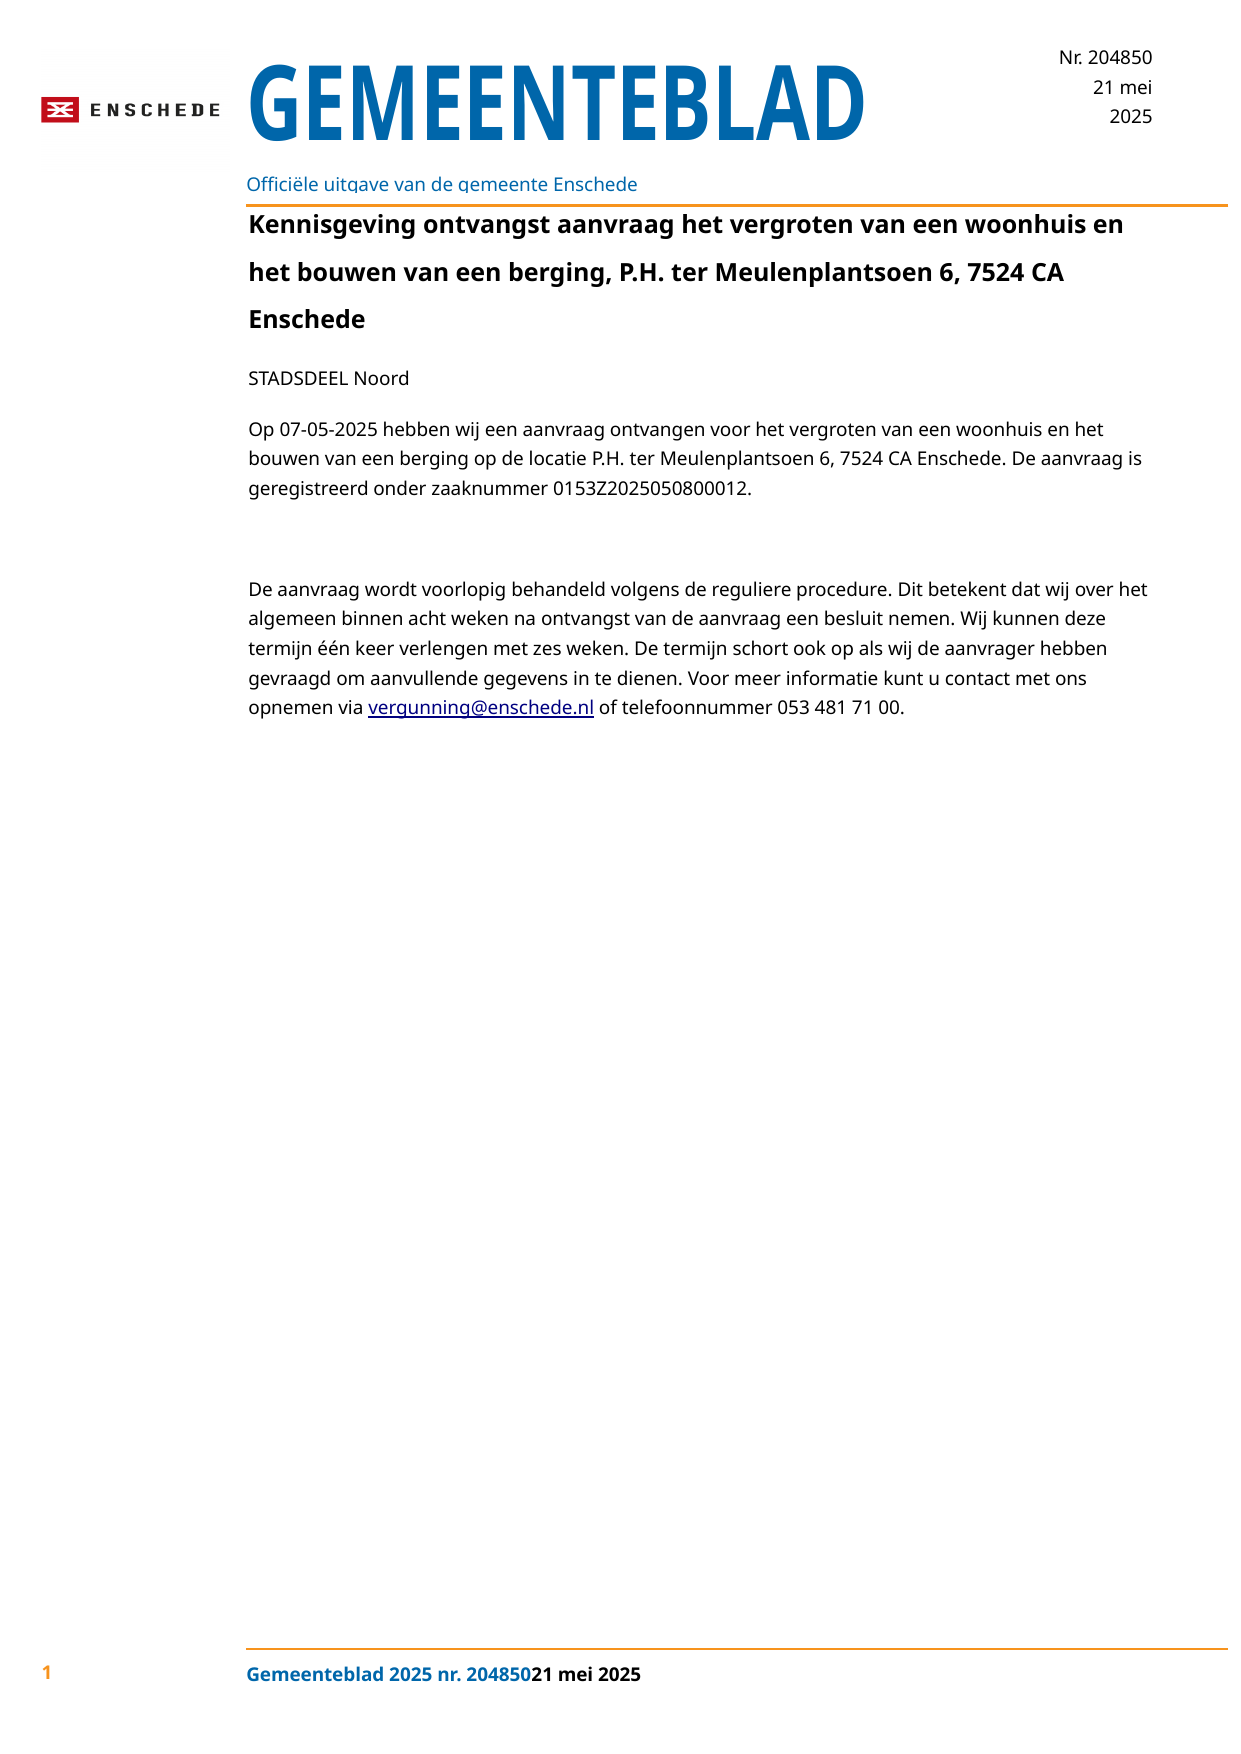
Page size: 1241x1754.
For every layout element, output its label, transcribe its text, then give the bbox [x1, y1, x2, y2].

text De aanvraag wordt voorlopig behandeld volgens de reguliere procedure. Dit betekent dat wij over het algemeen binnen acht weken na ontvangst van de aanvraag een besluit nemen. Wij kunnen deze termijn één keer verlengen met zes weken. De termijn schort ook op als wij de aanvrager hebben gevraagd om aanvullende gegevens in te dienen. Voor meer informatie kunt u contact met ons opnemen via vergunning@enschede.nl of telefoonnummer 053 481 71 00. [248, 576, 1152, 720]
text Op 07-05-2025 hebben wij een aanvraag ontvangen voor het vergroten van een woonhuis en het bouwen van een berging op de locatie P.H. ter Meulenplantsoen 6, 7524 CA Enschede. De aanvraag is geregistreerd onder zaaknummer 0153Z2025050800012. [248, 416, 1152, 501]
text Kennisgeving ontvangst aanvraag het vergroten van een woonhuis en het bouwen van een berging, P.H. ter Meulenplantsoen 6, 7524 CA Enschede [248, 207, 1152, 336]
picture [41, 47, 231, 172]
text STADSDEEL Noord [248, 366, 1152, 391]
